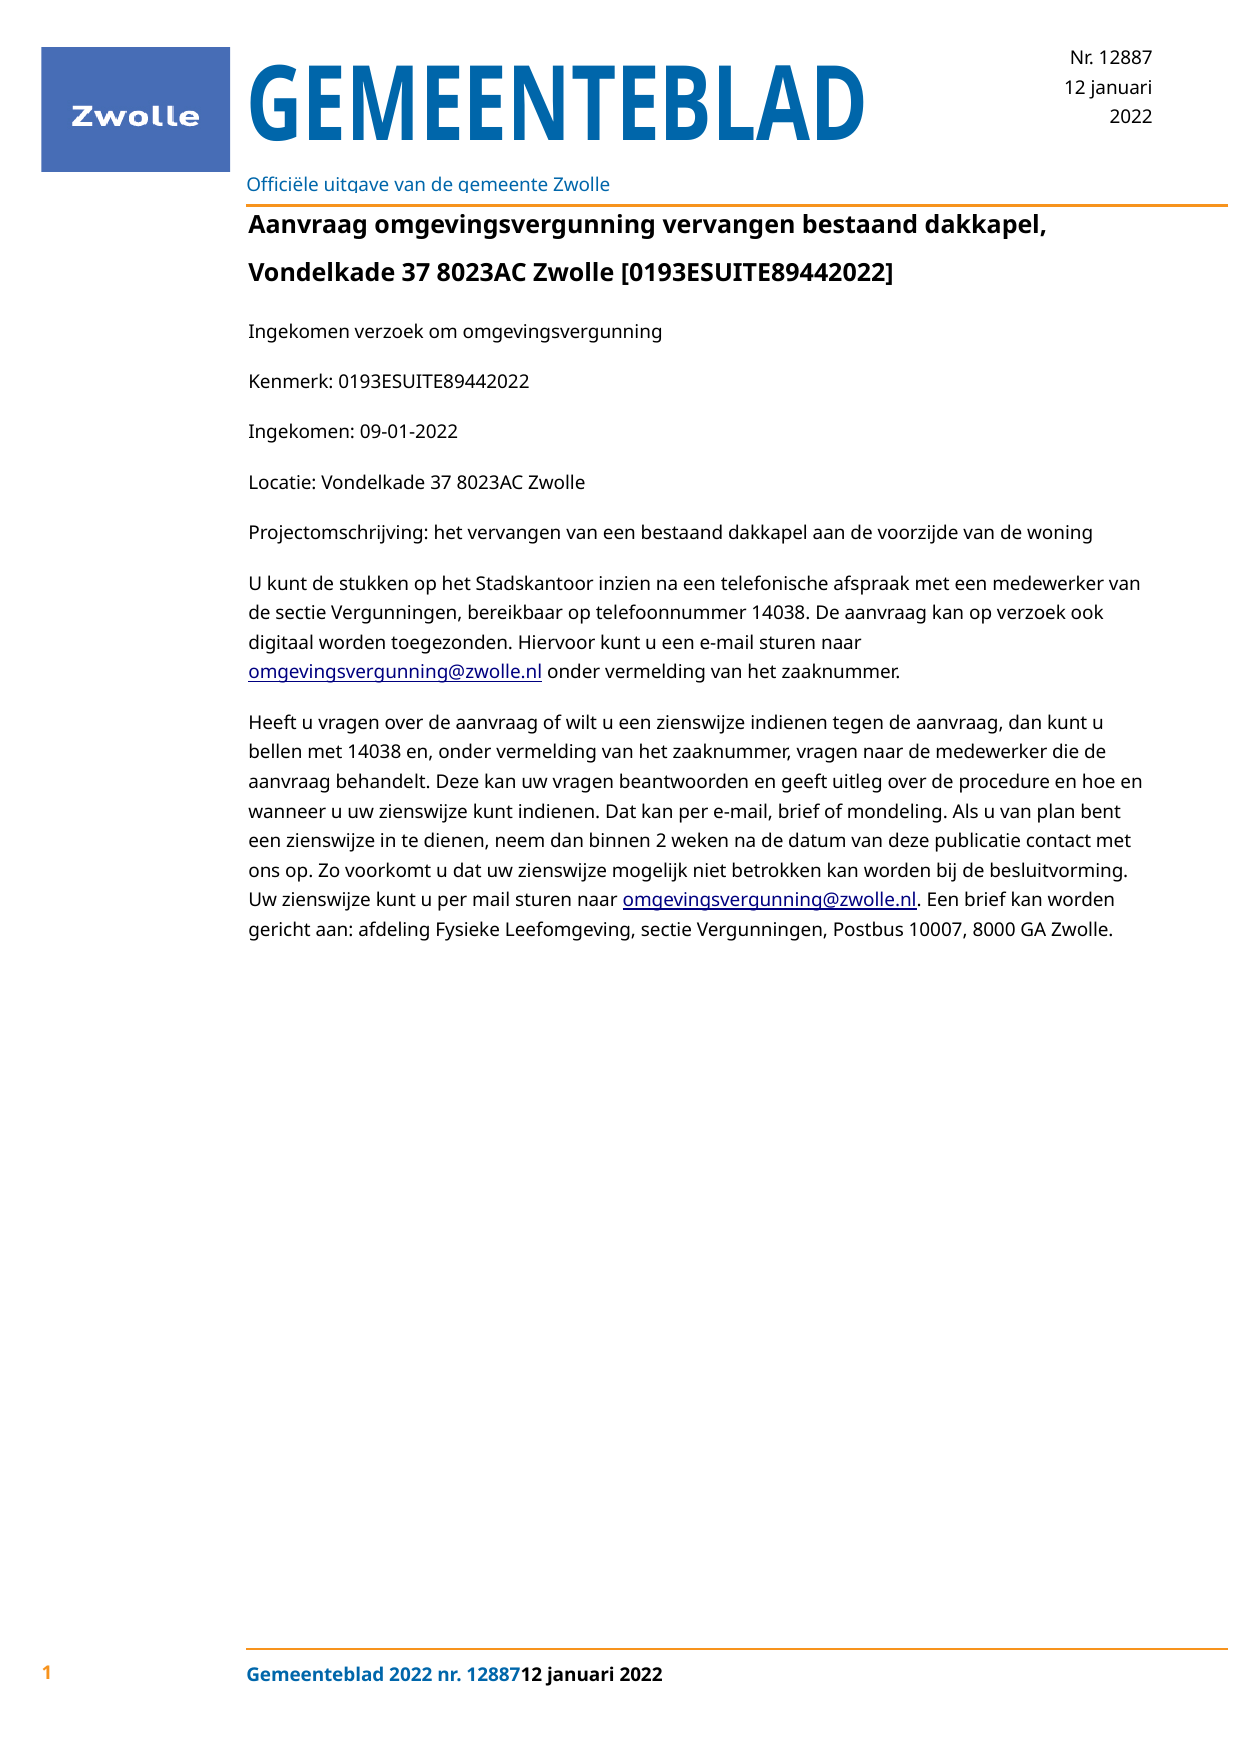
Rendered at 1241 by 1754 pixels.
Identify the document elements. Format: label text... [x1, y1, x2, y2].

text Aanvraag omgevingsvergunning vervangen bestaand dakkapel, Vondelkade 37 8023AC Zwolle [0193ESUITE89442022] [248, 207, 1152, 288]
text U kunt de stukken op het Stadskantoor inzien na een telefonische afspraak met een medewerker van de sectie Vergunningen, bereikbaar op telefoonnummer 14038. De aanvraag kan op verzoek ook digitaal worden toegezonden. Hiervoor kunt u een e-mail sturen naar omgevingsvergunning@zwolle.nl onder vermelding van het zaaknummer. [248, 570, 1152, 684]
text Projectomschrijving: het vervangen van een bestaand dakkapel aan de voorzijde van de woning [248, 519, 1152, 545]
text Locatie: Vondelkade 37 8023AC Zwolle [248, 469, 1152, 495]
text Heeft u vragen over de aanvraag of wilt u een zienswijze indienen tegen de aanvraag, dan kunt u bellen met 14038 en, onder vermelding van het zaaknummer, vragen naar de medewerker die de aanvraag behandelt. Deze kan uw vragen beantwoorden en geeft uitleg over de procedure en hoe en wanneer u uw zienswijze kunt indienen. Dat kan per e-mail, brief of mondeling. Als u van plan bent een zienswijze in te dienen, neem dan binnen 2 weken na de datum van deze publicatie contact met ons op. Zo voorkomt u dat uw zienswijze mogelijk niet betrokken kan worden bij de besluitvorming. Uw zienswijze kunt u per mail sturen naar omgevingsvergunning@zwolle.nl. Een brief kan worden gericht aan: afdeling Fysieke Leefomgeving, sectie Vergunningen, Postbus 10007, 8000 GA Zwolle. [248, 709, 1152, 942]
text Ingekomen verzoek om omgevingsvergunning [248, 318, 1152, 344]
picture [41, 47, 231, 172]
text Ingekomen: 09-01-2022 [248, 419, 1152, 444]
text Kenmerk: 0193ESUITE89442022 [248, 368, 1152, 394]
